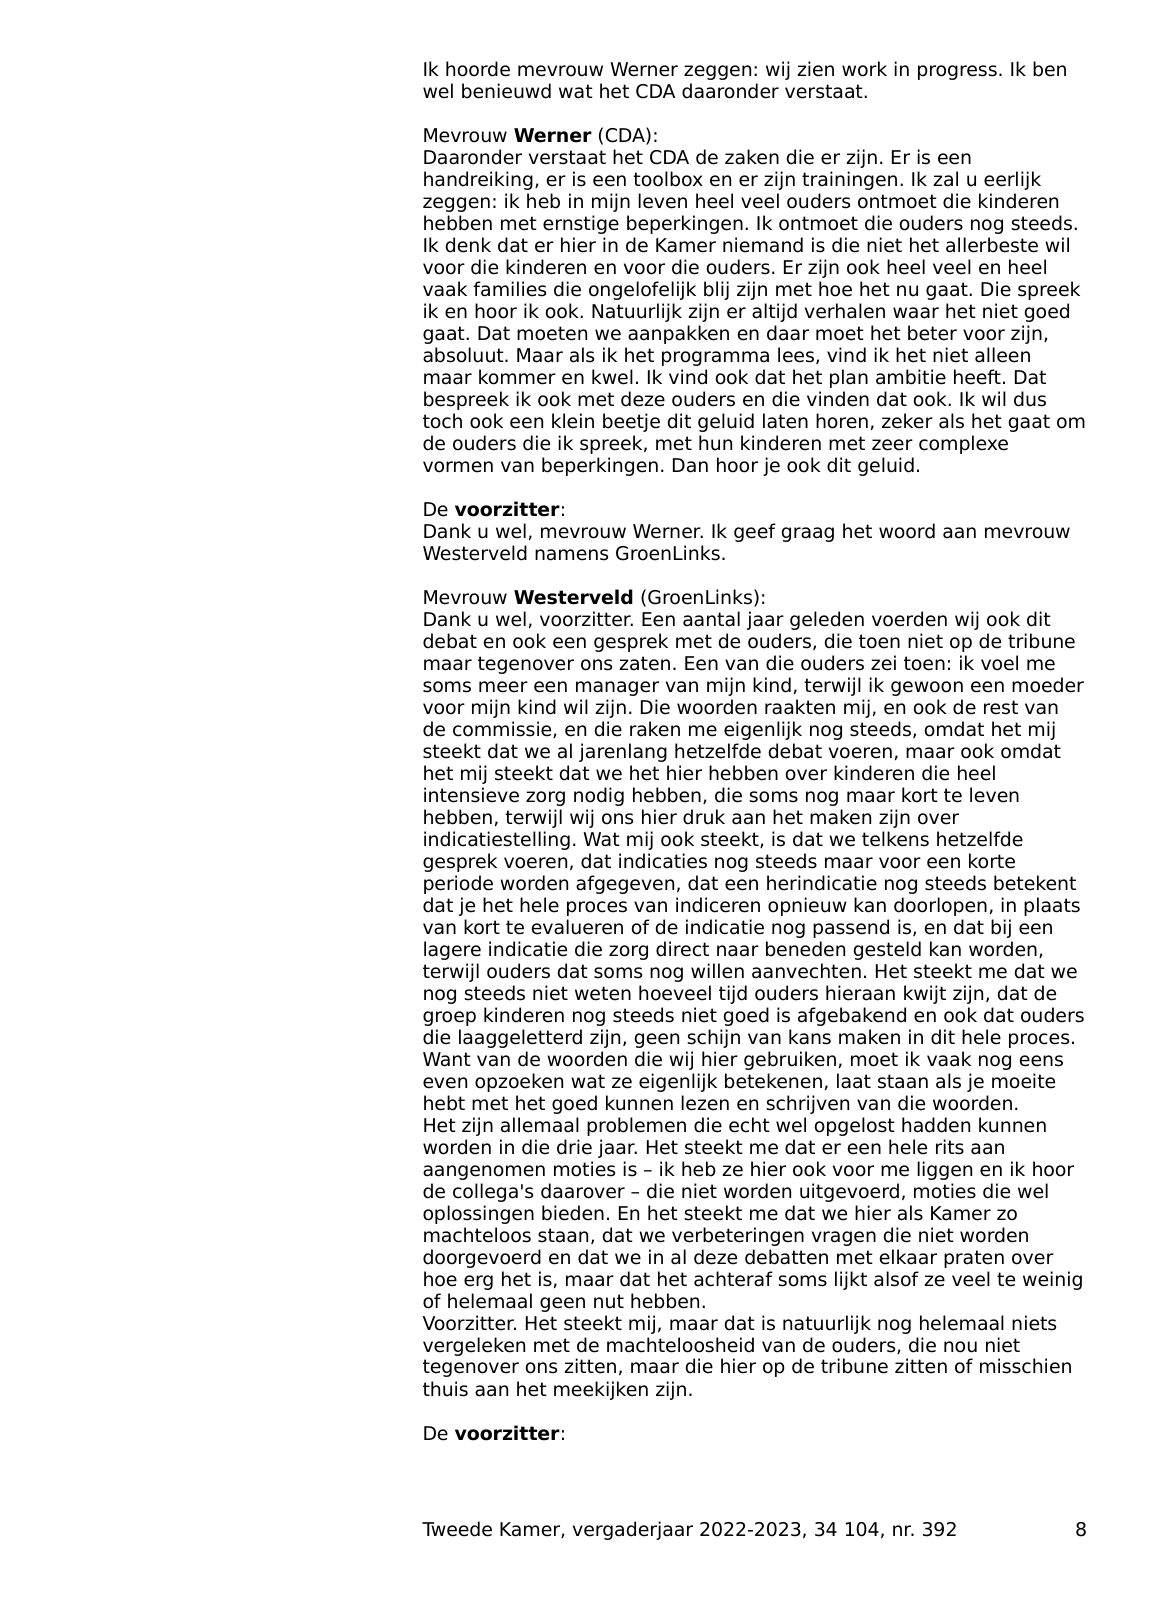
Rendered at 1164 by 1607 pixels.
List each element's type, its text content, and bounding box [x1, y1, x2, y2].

text Mevrouw Westerveld (GroenLinks): [422, 587, 1087, 609]
text Dank u wel, mevrouw Werner. Ik geef graag het woord aan mevrouw Westerveld namens GroenLinks. [422, 521, 1087, 565]
text Het zijn allemaal problemen die echt wel opgelost hadden kunnen worden in die drie jaar. Het steekt me dat er een hele rits aan aangenomen moties is – ik heb ze hier ook voor me liggen en ik hoor de collega's daarover – die niet worden uitgevoerd, moties die wel oplossingen bieden. En het steekt me dat we hier als Kamer zo machteloos staan, dat we verbeteringen vragen die niet worden doorgevoerd en dat we in al deze debatten met elkaar praten over hoe erg het is, maar dat het achteraf soms lijkt alsof ze veel te weinig of helemaal geen nut hebben. [422, 1115, 1087, 1312]
text Mevrouw Werner (CDA): [422, 125, 1087, 147]
text Voorzitter. Het steekt mij, maar dat is natuurlijk nog helemaal niets vergeleken met de machteloosheid van de ouders, die nou niet tegenover ons zitten, maar die hier op de tribune zitten of misschien thuis aan het meekijken zijn. [422, 1312, 1087, 1400]
text Daaronder verstaat het CDA de zaken die er zijn. Er is een handreiking, er is een toolbox en er zijn trainingen. Ik zal u eerlijk zeggen: ik heb in mijn leven heel veel ouders ontmoet die kinderen hebben met ernstige beperkingen. Ik ontmoet die ouders nog steeds. Ik denk dat er hier in de Kamer niemand is die niet het allerbeste wil voor die kinderen en voor die ouders. Er zijn ook heel veel en heel vaak families die ongelofelijk blij zijn met hoe het nu gaat. Die spreek ik en hoor ik ook. Natuurlijk zijn er altijd verhalen waar het niet goed gaat. Dat moeten we aanpakken en daar moet het beter voor zijn, absoluut. Maar als ik het programma lees, vind ik het niet alleen maar kommer en kwel. Ik vind ook dat het plan ambitie heeft. Dat bespreek ik ook met deze ouders en die vinden dat ook. Ik wil dus toch ook een klein beetje dit geluid laten horen, zeker als het gaat om de ouders die ik spreek, met hun kinderen met zeer complexe vormen van beperkingen. Dan hoor je ook dit geluid. [422, 147, 1087, 477]
text Ik hoorde mevrouw Werner zeggen: wij zien work in progress. Ik ben wel benieuwd wat het CDA daaronder verstaat. [422, 59, 1087, 103]
text De voorzitter: [422, 499, 1087, 521]
text Dank u wel, voorzitter. Een aantal jaar geleden voerden wij ook dit debat en ook een gesprek met de ouders, die toen niet op de tribune maar tegenover ons zaten. Een van die ouders zei toen: ik voel me soms meer een manager van mijn kind, terwijl ik gewoon een moeder voor mijn kind wil zijn. Die woorden raakten mij, en ook de rest van de commissie, en die raken me eigenlijk nog steeds, omdat het mij steekt dat we al jarenlang hetzelfde debat voeren, maar ook omdat het mij steekt dat we het hier hebben over kinderen die heel intensieve zorg nodig hebben, die soms nog maar kort te leven hebben, terwijl wij ons hier druk aan het maken zijn over indicatiestelling. Wat mij ook steekt, is dat we telkens hetzelfde gesprek voeren, dat indicaties nog steeds maar voor een korte periode worden afgegeven, dat een herindicatie nog steeds betekent dat je het hele proces van indiceren opnieuw kan doorlopen, in plaats van kort te evalueren of de indicatie nog passend is, en dat bij een lagere indicatie die zorg direct naar beneden gesteld kan worden, terwijl ouders dat soms nog willen aanvechten. Het steekt me dat we nog steeds niet weten hoeveel tijd ouders hieraan kwijt zijn, dat de groep kinderen nog steeds niet goed is afgebakend en ook dat ouders die laaggeletterd zijn, geen schijn van kans maken in dit hele proces. Want van de woorden die wij hier gebruiken, moet ik vaak nog eens even opzoeken wat ze eigenlijk betekenen, laat staan als je moeite hebt met het goed kunnen lezen en schrijven van die woorden. [422, 609, 1087, 1115]
text De voorzitter: [422, 1423, 1087, 1444]
